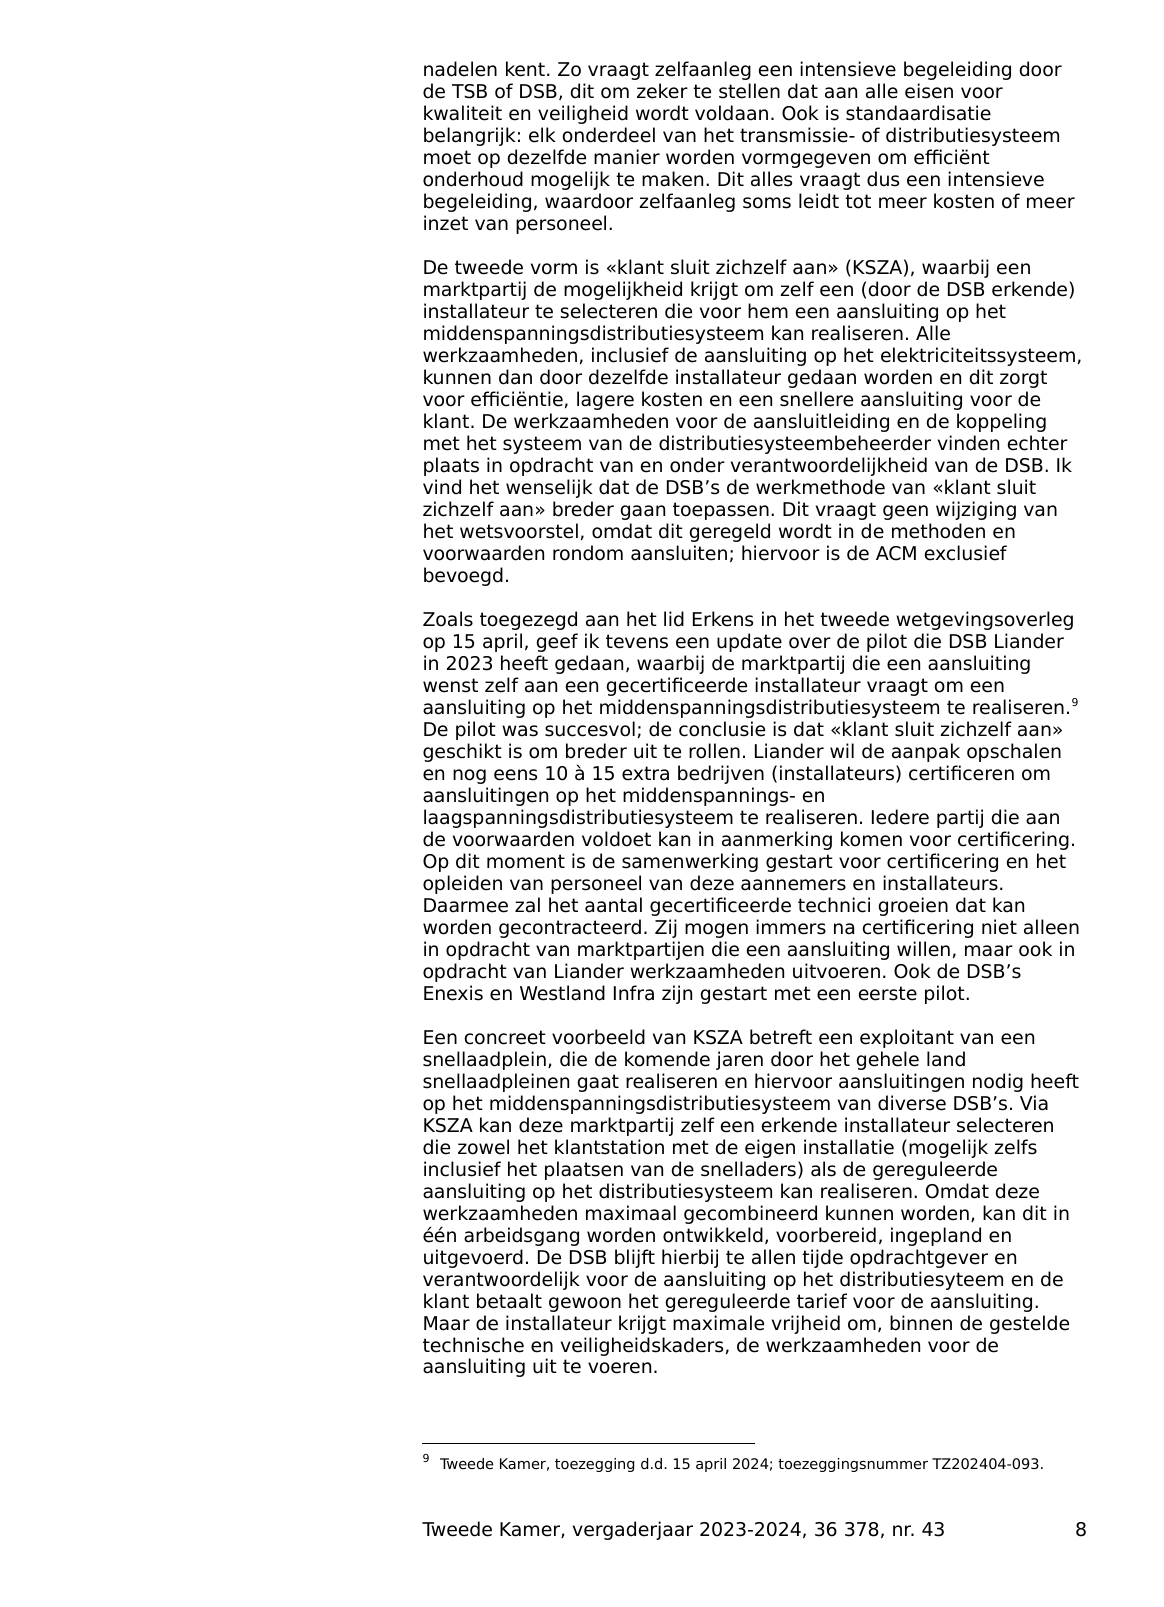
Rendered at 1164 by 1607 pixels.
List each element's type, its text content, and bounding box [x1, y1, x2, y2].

text Tweede Kamer, toezegging d.d. 15 april 2024; toezeggingsnummer TZ202404-093. [422, 1452, 1087, 1474]
text Zoals toegezegd aan het lid Erkens in het tweede wetgevingsoverleg op 15 april, geef ik tevens een update over de pilot die DSB Liander in 2023 heeft gedaan, waarbij de marktpartij die een aansluiting wenst zelf aan een gecertificeerde installateur vraagt om een aansluiting op het middenspanningsdistributiesysteem te realiseren. De pilot was succesvol; de conclusie is dat «klant sluit zichzelf aan» geschikt is om breder uit te rollen. Liander wil de aanpak opschalen en nog eens 10 à 15 extra bedrijven (installateurs) certificeren om aansluitingen op het middenspannings- en laagspanningsdistributiesysteem te realiseren. Iedere partij die aan de voorwaarden voldoet kan in aanmerking komen voor certificering. Op dit moment is de samenwerking gestart voor certificering en het opleiden van personeel van deze aannemers en installateurs. Daarmee zal het aantal gecertificeerde technici groeien dat kan worden gecontracteerd. Zij mogen immers na certificering niet alleen in opdracht van marktpartijen die een aansluiting willen, maar ook in opdracht van Liander werkzaamheden uitvoeren. Ook de DSB’s Enexis en Westland Infra zijn gestart met een eerste pilot. [422, 609, 1087, 1004]
text De tweede vorm is «klant sluit zichzelf aan» (KSZA), waarbij een marktpartij de mogelijkheid krijgt om zelf een (door de DSB erkende) installateur te selecteren die voor hem een aansluiting op het middenspanningsdistributiesysteem kan realiseren. Alle werkzaamheden, inclusief de aansluiting op het elektriciteitssysteem, kunnen dan door dezelfde installateur gedaan worden en dit zorgt voor efficiëntie, lagere kosten en een snellere aansluiting voor de klant. De werkzaamheden voor de aansluitleiding en de koppeling met het systeem van de distributiesysteembeheerder vinden echter plaats in opdracht van en onder verantwoordelijkheid van de DSB. Ik vind het wenselijk dat de DSB’s de werkmethode van «klant sluit zichzelf aan» breder gaan toepassen. Dit vraagt geen wijziging van het wetsvoorstel, omdat dit geregeld wordt in de methoden en voorwaarden rondom aansluiten; hiervoor is de ACM exclusief bevoegd. [422, 257, 1087, 587]
text Een concreet voorbeeld van KSZA betreft een exploitant van een snellaadplein, die de komende jaren door het gehele land snellaadpleinen gaat realiseren en hiervoor aansluitingen nodig heeft op het middenspanningsdistributiesysteem van diverse DSB’s. Via KSZA kan deze marktpartij zelf een erkende installateur selecteren die zowel het klantstation met de eigen installatie (mogelijk zelfs inclusief het plaatsen van de snelladers) als de gereguleerde aansluiting op het distributiesysteem kan realiseren. Omdat deze werkzaamheden maximaal gecombineerd kunnen worden, kan dit in één arbeidsgang worden ontwikkeld, voorbereid, ingepland en uitgevoerd. De DSB blijft hierbij te allen tijde opdrachtgever en verantwoordelijk voor de aansluiting op het distributiesyteem en de klant betaalt gewoon het gereguleerde tarief voor de aansluiting. Maar de installateur krijgt maximale vrijheid om, binnen de gestelde technische en veiligheidskaders, de werkzaamheden voor de aansluiting uit te voeren. [422, 1027, 1087, 1378]
text nadelen kent. Zo vraagt zelfaanleg een intensieve begeleiding door de TSB of DSB, dit om zeker te stellen dat aan alle eisen voor kwaliteit en veiligheid wordt voldaan. Ook is standaardisatie belangrijk: elk onderdeel van het transmissie- of distributiesysteem moet op dezelfde manier worden vormgegeven om efficiënt onderhoud mogelijk te maken. Dit alles vraagt dus een intensieve begeleiding, waardoor zelfaanleg soms leidt tot meer kosten of meer inzet van personeel. [422, 59, 1087, 235]
